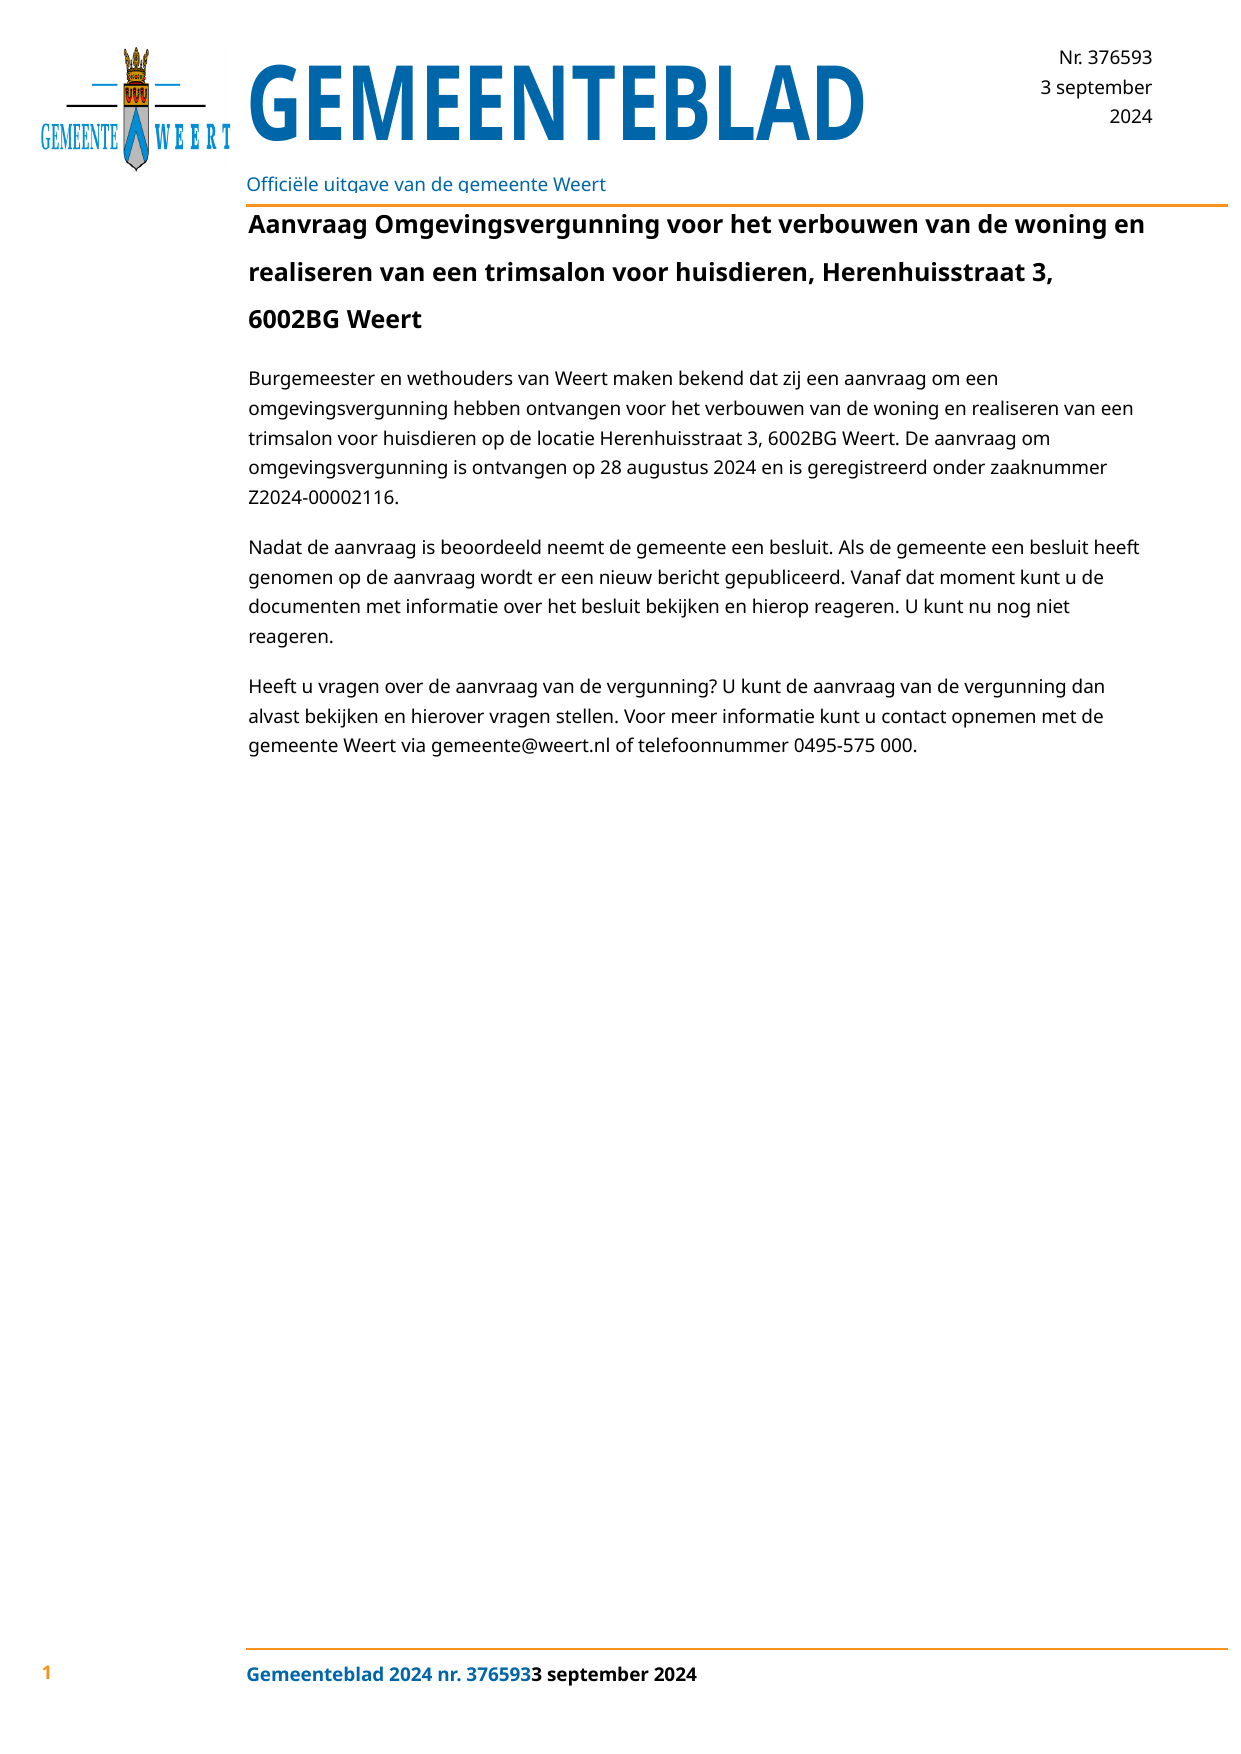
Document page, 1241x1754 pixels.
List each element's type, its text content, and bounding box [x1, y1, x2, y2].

text Aanvraag Omgevingsvergunning voor het verbouwen van de woning en realiseren van een trimsalon voor huisdieren, Herenhuisstraat 3, 6002BG Weert [248, 207, 1152, 336]
picture [41, 47, 231, 172]
text Nadat de aanvraag is beoordeeld neemt de gemeente een besluit. Als de gemeente een besluit heeft genomen op de aanvraag wordt er een nieuw bericht gepubliceerd. Vanaf dat moment kunt u de documenten met informatie over het besluit bekijken en hierop reageren. U kunt nu nog niet reageren. [248, 534, 1152, 649]
text Burgemeester en wethouders van Weert maken bekend dat zij een aanvraag om een omgevingsvergunning hebben ontvangen voor het verbouwen van de woning en realiseren van een trimsalon voor huisdieren op de locatie Herenhuisstraat 3, 6002BG Weert. De aanvraag om omgevingsvergunning is ontvangen op 28 augustus 2024 en is geregistreerd onder zaaknummer Z2024-00002116. [248, 366, 1152, 509]
text Heeft u vragen over de aanvraag van de vergunning? U kunt de aanvraag van de vergunning dan alvast bekijken en hierover vragen stellen. Voor meer informatie kunt u contact opnemen met de gemeente Weert via gemeente@weert.nl of telefoonnummer 0495-575 000. [248, 673, 1152, 758]
